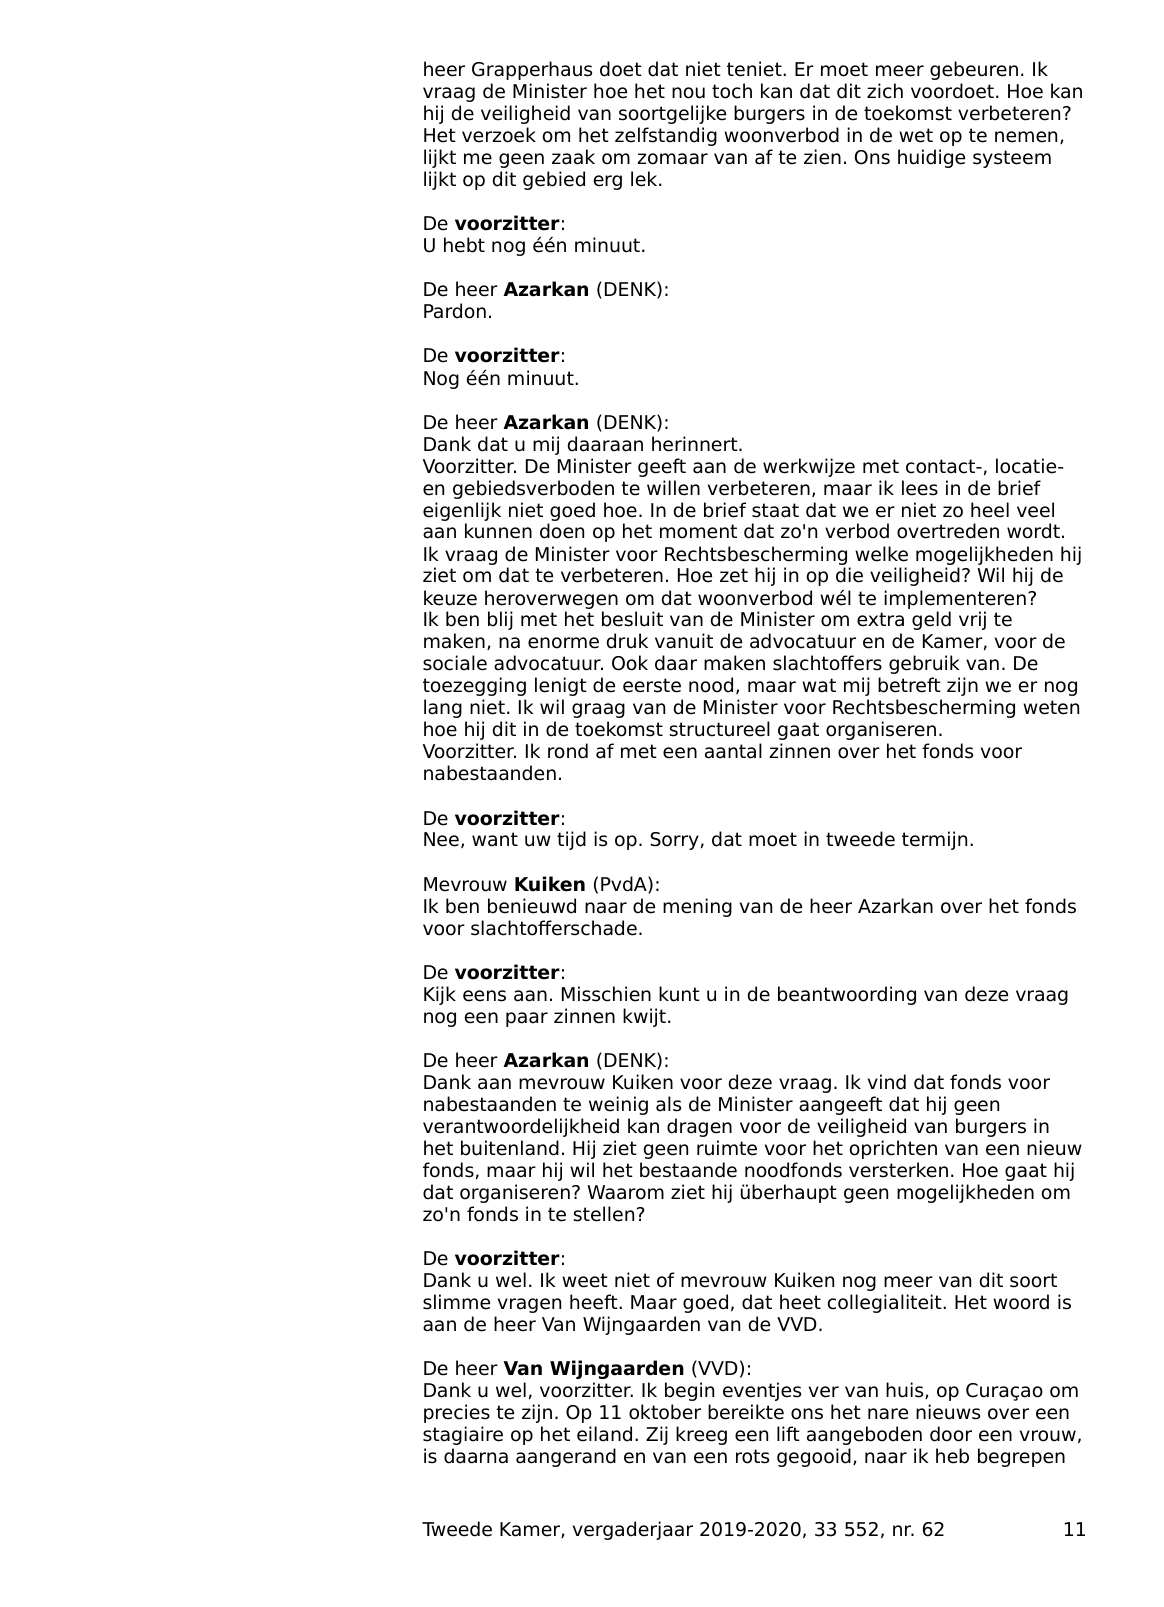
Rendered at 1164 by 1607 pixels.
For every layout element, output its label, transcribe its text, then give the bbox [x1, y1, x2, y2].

text Voorzitter. Ik rond af met een aantal zinnen over het fonds voor nabestaanden. [422, 741, 1087, 785]
text Pardon. [422, 301, 1087, 323]
text Voorzitter. De Minister geeft aan de werkwijze met contact-, locatie- en gebiedsverboden te willen verbeteren, maar ik lees in de brief eigenlijk niet goed hoe. In de brief staat dat we er niet zo heel veel aan kunnen doen op het moment dat zo'n verbod overtreden wordt. Ik vraag de Minister voor Rechtsbescherming welke mogelijkheden hij ziet om dat te verbeteren. Hoe zet hij in op die veiligheid? Wil hij de keuze heroverwegen om dat woonverbod wél te implementeren? [422, 456, 1087, 609]
text De voorzitter: [422, 213, 1087, 235]
text Dank dat u mij daaraan herinnert. [422, 433, 1087, 456]
text Het verzoek om het zelfstandig woonverbod in de wet op te nemen, lijkt me geen zaak om zomaar van af te zien. Ons huidige systeem lijkt op dit gebied erg lek. [422, 125, 1087, 191]
text Ik ben benieuwd naar de mening van de heer Azarkan over het fonds voor slachtofferschade. [422, 896, 1087, 939]
text De voorzitter: [422, 962, 1087, 984]
text Mevrouw Kuiken (PvdA): [422, 873, 1087, 896]
text Nog één minuut. [422, 367, 1087, 389]
text Ik ben blij met het besluit van de Minister om extra geld vrij te maken, na enorme druk vanuit de advocatuur en de Kamer, voor de sociale advocatuur. Ook daar maken slachtoffers gebruik van. De toezegging lenigt de eerste nood, maar wat mij betreft zijn we er nog lang niet. Ik wil graag van de Minister voor Rechtsbescherming weten hoe hij dit in de toekomst structureel gaat organiseren. [422, 609, 1087, 741]
text De voorzitter: [422, 807, 1087, 829]
text De heer Azarkan (DENK): [422, 412, 1087, 433]
text De heer Azarkan (DENK): [422, 1050, 1087, 1072]
text De voorzitter: [422, 345, 1087, 367]
text U hebt nog één minuut. [422, 235, 1087, 257]
text heer Grapperhaus doet dat niet teniet. Er moet meer gebeuren. Ik vraag de Minister hoe het nou toch kan dat dit zich voordoet. Hoe kan hij de veiligheid van soortgelijke burgers in de toekomst verbeteren? [422, 59, 1087, 125]
text Nee, want uw tijd is op. Sorry, dat moet in tweede termijn. [422, 829, 1087, 851]
text Dank aan mevrouw Kuiken voor deze vraag. Ik vind dat fonds voor nabestaanden te weinig als de Minister aangeeft dat hij geen verantwoordelijkheid kan dragen voor de veiligheid van burgers in het buitenland. Hij ziet geen ruimte voor het oprichten van een nieuw fonds, maar hij wil het bestaande noodfonds versterken. Hoe gaat hij dat organiseren? Waarom ziet hij überhaupt geen mogelijkheden om zo'n fonds in te stellen? [422, 1072, 1087, 1226]
text De voorzitter: [422, 1248, 1087, 1270]
text De heer Van Wijngaarden (VVD): [422, 1358, 1087, 1380]
text Dank u wel. Ik weet niet of mevrouw Kuiken nog meer van dit soort slimme vragen heeft. Maar goed, dat heet collegialiteit. Het woord is aan de heer Van Wijngaarden van de VVD. [422, 1270, 1087, 1336]
text Kijk eens aan. Misschien kunt u in de beantwoording van deze vraag nog een paar zinnen kwijt. [422, 984, 1087, 1028]
text Dank u wel, voorzitter. Ik begin eventjes ver van huis, op Curaçao om precies te zijn. Op 11 oktober bereikte ons het nare nieuws over een stagiaire op het eiland. Zij kreeg een lift aangeboden door een vrouw, is daarna aangerand en van een rots gegooid, naar ik heb begrepen [422, 1380, 1087, 1468]
text De heer Azarkan (DENK): [422, 279, 1087, 301]
